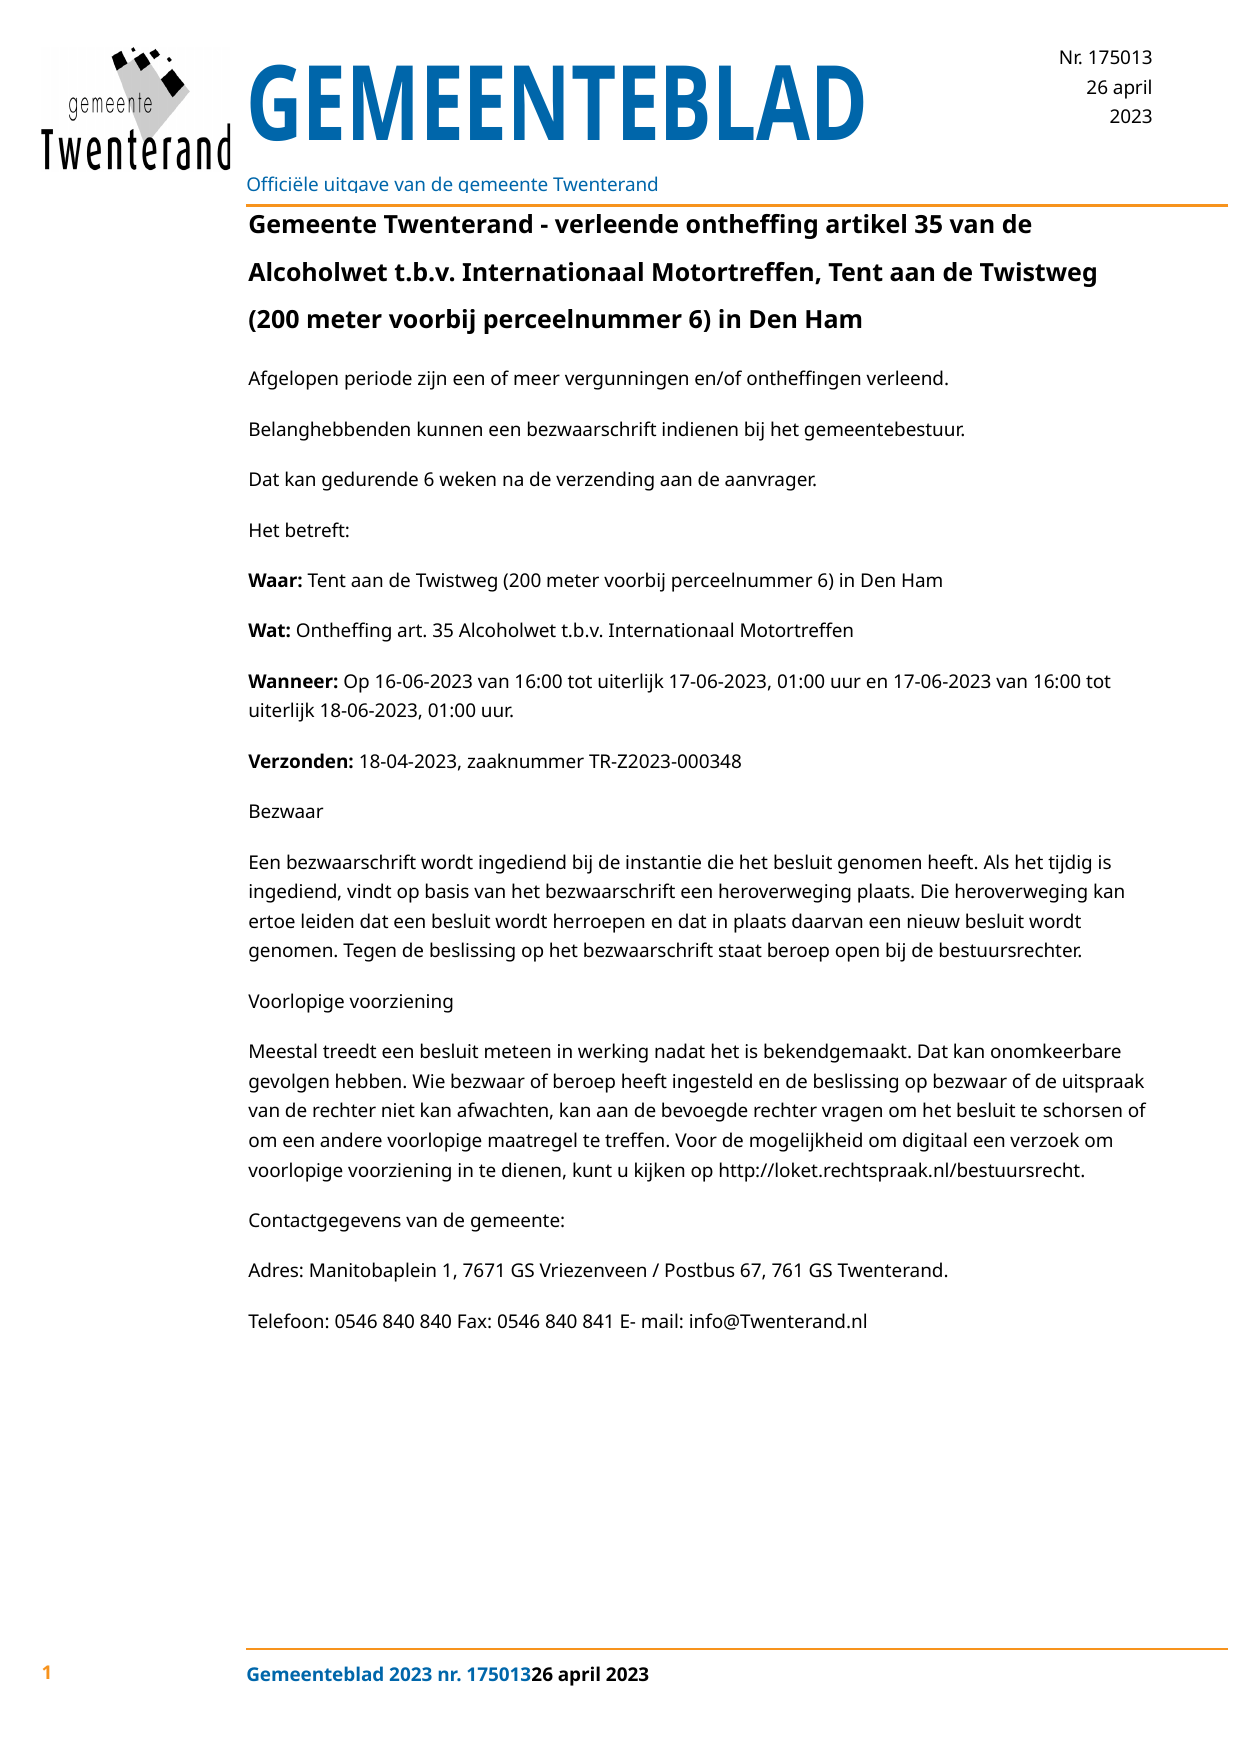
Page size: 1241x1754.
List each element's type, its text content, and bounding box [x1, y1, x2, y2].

text Telefoon: 0546 840 840 Fax: 0546 840 841 E- mail: info@Twenterand.nl [248, 1308, 1152, 1334]
text Adres: Manitobaplein 1, 7671 GS Vriezenveen / Postbus 67, 761 GS Twenterand. [248, 1258, 1152, 1283]
text Het betreft: [248, 517, 1152, 542]
text Meestal treedt een besluit meteen in werking nadat het is bekendgemaakt. Dat kan onomkeerbare gevolgen hebben. Wie bezwaar of beroep heeft ingesteld en de beslissing op bezwaar of de uitspraak van de rechter niet kan afwachten, kan aan de bevoegde rechter vragen om het besluit te schorsen of om een andere voorlopige maatregel te treffen. Voor de mogelijkheid om digitaal een verzoek om voorlopige voorziening in te dienen, kunt u kijken op http://loket.rechtspraak.nl/bestuursrecht. [248, 1038, 1152, 1182]
text Dat kan gedurende 6 weken na de verzending aan de aanvrager. [248, 466, 1152, 492]
text Bezwaar [248, 798, 1152, 824]
text Contactgegevens van de gemeente: [248, 1207, 1152, 1233]
text Afgelopen periode zijn een of meer vergunningen en/of ontheffingen verleend. [248, 366, 1152, 391]
text Verzonden: 18-04-2023, zaaknummer TR-Z2023-000348 [248, 748, 1152, 774]
text Belanghebbenden kunnen een bezwaarschrift indienen bij het gemeentebestuur. [248, 416, 1152, 442]
text Waar: Tent aan de Twistweg (200 meter voorbij perceelnummer 6) in Den Ham [248, 567, 1152, 593]
text Voorlopige voorziening [248, 988, 1152, 1014]
text Wat: Ontheffing art. 35 Alcoholwet t.b.v. Internationaal Motortreffen [248, 618, 1152, 643]
picture [41, 47, 231, 172]
text Wanneer: Op 16-06-2023 van 16:00 tot uiterlijk 17-06-2023, 01:00 uur en 17-06-2023 van 16:00 tot uiterlijk 18-06-2023, 01:00 uur. [248, 668, 1152, 723]
text Een bezwaarschrift wordt ingediend bij de instantie die het besluit genomen heeft. Als het tijdig is ingediend, vindt op basis van het bezwaarschrift een heroverweging plaats. Die heroverweging kan ertoe leiden dat een besluit wordt herroepen en dat in plaats daarvan een nieuw besluit wordt genomen. Tegen de beslissing op het bezwaarschrift staat beroep open bij de bestuursrechter. [248, 849, 1152, 963]
text Gemeente Twenterand - verleende ontheffing artikel 35 van de Alcoholwet t.b.v. Internationaal Motortreffen, Tent aan de Twistweg (200 meter voorbij perceelnummer 6) in Den Ham [248, 207, 1152, 336]
